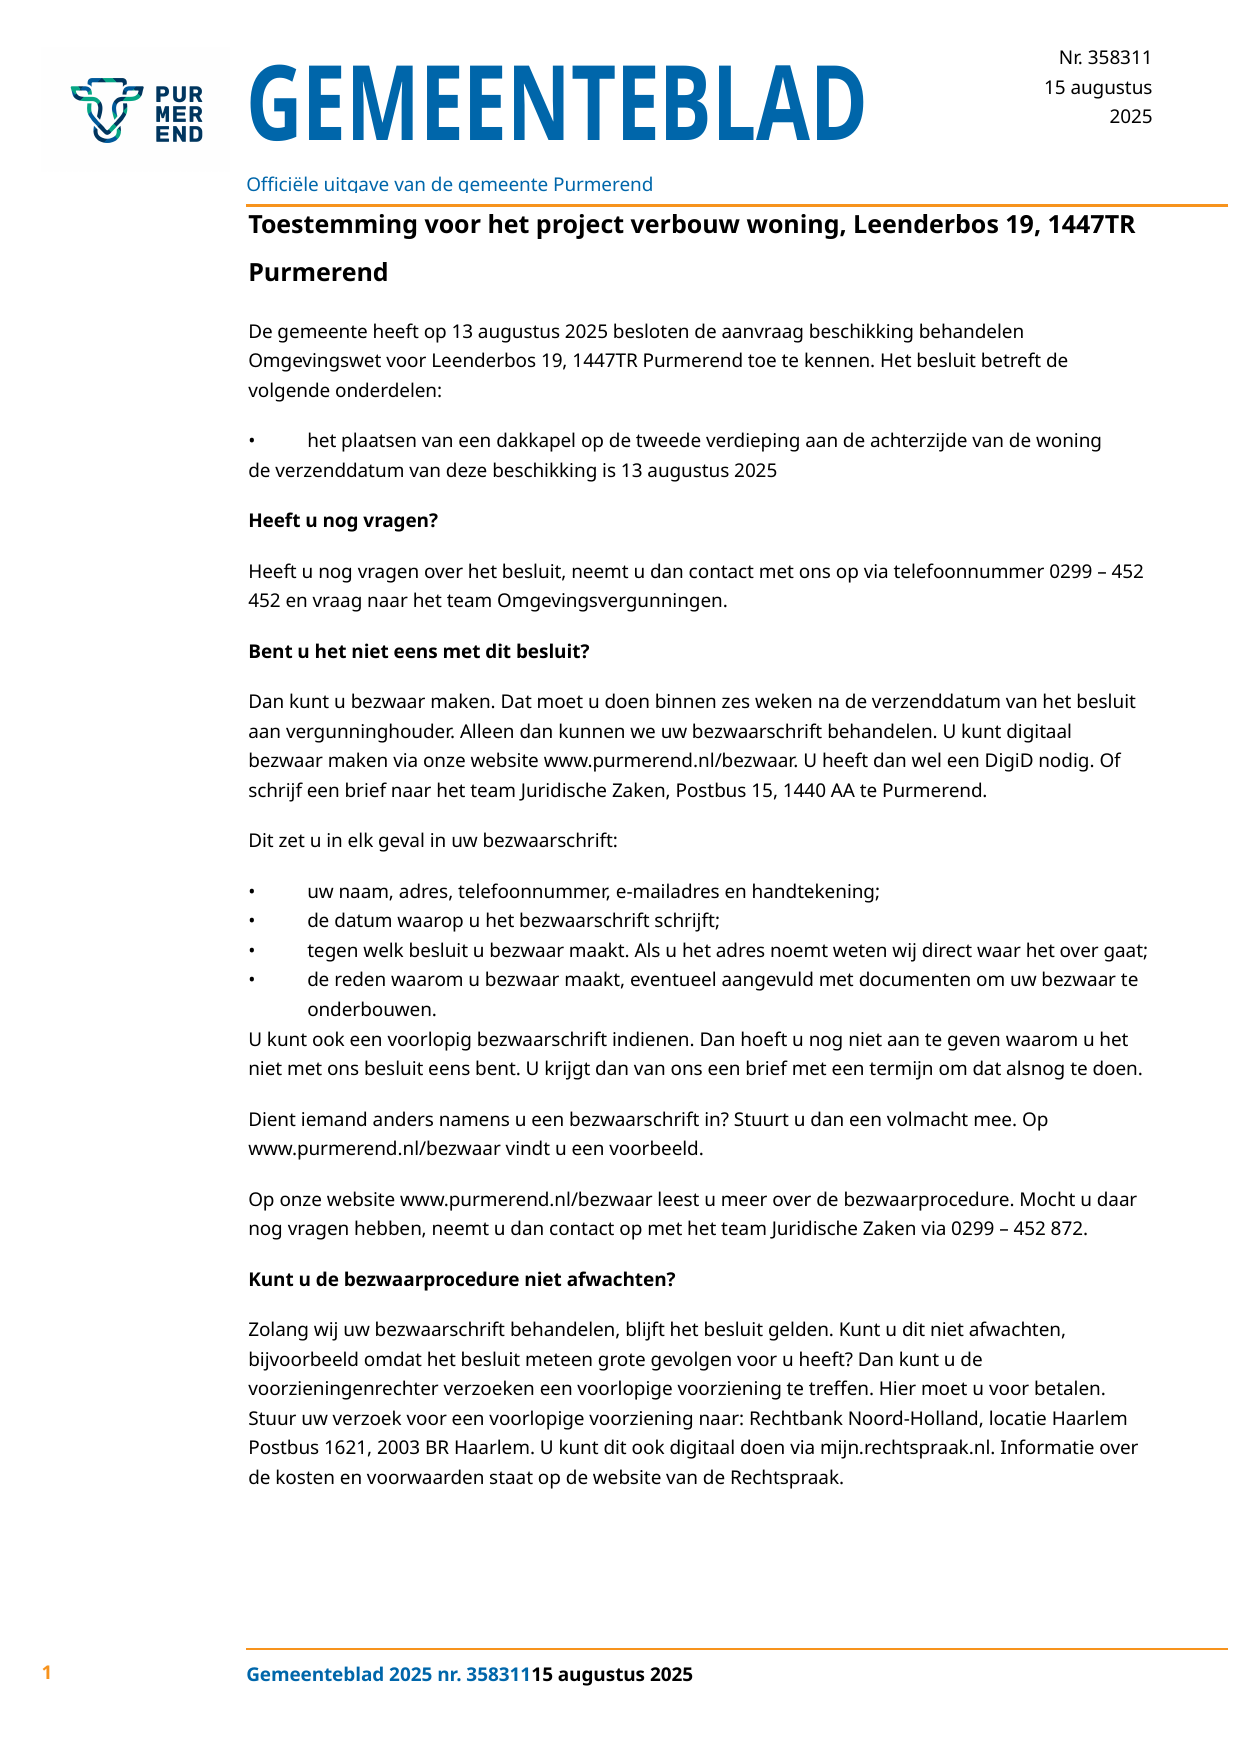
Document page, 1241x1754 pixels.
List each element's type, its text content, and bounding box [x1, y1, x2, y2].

text Heeft u nog vragen over het besluit, neemt u dan contact met ons op via telefoonnummer 0299 – 452 452 en vraag naar het team Omgevingsvergunningen. [248, 558, 1152, 613]
text De gemeente heeft op 13 augustus 2025 besloten de aanvraag beschikking behandelen Omgevingswet voor Leenderbos 19, 1447TR Purmerend toe te kennen. Het besluit betreft de volgende onderdelen: [248, 318, 1152, 403]
text U kunt ook een voorlopig bezwaarschrift indienen. Dan hoeft u nog niet aan te geven waarom u het niet met ons besluit eens bent. U krijgt dan van ons een brief met een termijn om dat alsnog te doen. [248, 1026, 1152, 1081]
text Dient iemand anders namens u een bezwaarschrift in? Stuurt u dan een volmacht mee. Op www.purmerend.nl/bezwaar vindt u een voorbeeld. [248, 1106, 1152, 1161]
text Dan kunt u bezwaar maken. Dat moet u doen binnen zes weken na de verzenddatum van het besluit aan vergunninghouder. Alleen dan kunnen we uw bezwaarschrift behandelen. U kunt digitaal bezwaar maken via onze website www.purmerend.nl/bezwaar. U heeft dan wel een DigiD nodig. Of schrijf een brief naar het team Juridische Zaken, Postbus 15, 1440 AA te Purmerend. [248, 688, 1152, 803]
text Kunt u de bezwaarprocedure niet afwachten? [248, 1266, 1152, 1292]
list tegen welk besluit u bezwaar maakt. Als u het adres noemt weten wij direct waar het over gaat; [248, 937, 1152, 963]
list de datum waarop u het bezwaarschrift schrijft; [248, 907, 1152, 933]
list het plaatsen van een dakkapel op de tweede verdieping aan de achterzijde van de woning [248, 427, 1152, 453]
picture [41, 47, 231, 172]
text Heeft u nog vragen? [248, 507, 1152, 533]
list de reden waarom u bezwaar maakt, eventueel aangevuld met documenten om uw bezwaar te onderbouwen. [248, 967, 1152, 1022]
list uw naam, adres, telefoonnummer, e-mailadres en handtekening; [248, 878, 1152, 904]
text Dit zet u in elk geval in uw bezwaarschrift: [248, 827, 1152, 853]
text de verzenddatum van deze beschikking is 13 augustus 2025 [248, 457, 1152, 483]
text Bent u het niet eens met dit besluit? [248, 638, 1152, 664]
text Toestemming voor het project verbouw woning, Leenderbos 19, 1447TR Purmerend [248, 207, 1152, 288]
text Zolang wij uw bezwaarschrift behandelen, blijft het besluit gelden. Kunt u dit niet afwachten, bijvoorbeeld omdat het besluit meteen grote gevolgen voor u heeft? Dan kunt u de voorzieningenrechter verzoeken een voorlopige voorziening te treffen. Hier moet u voor betalen. Stuur uw verzoek voor een voorlopige voorziening naar: Rechtbank Noord-Holland, locatie Haarlem Postbus 1621, 2003 BR Haarlem. U kunt dit ook digitaal doen via mijn.rechtspraak.nl. Informatie over de kosten en voorwaarden staat op de website van de Rechtspraak. [248, 1316, 1152, 1490]
text Op onze website www.purmerend.nl/bezwaar leest u meer over de bezwaarprocedure. Mocht u daar nog vragen hebben, neemt u dan contact op met het team Juridische Zaken via 0299 – 452 872. [248, 1186, 1152, 1241]
